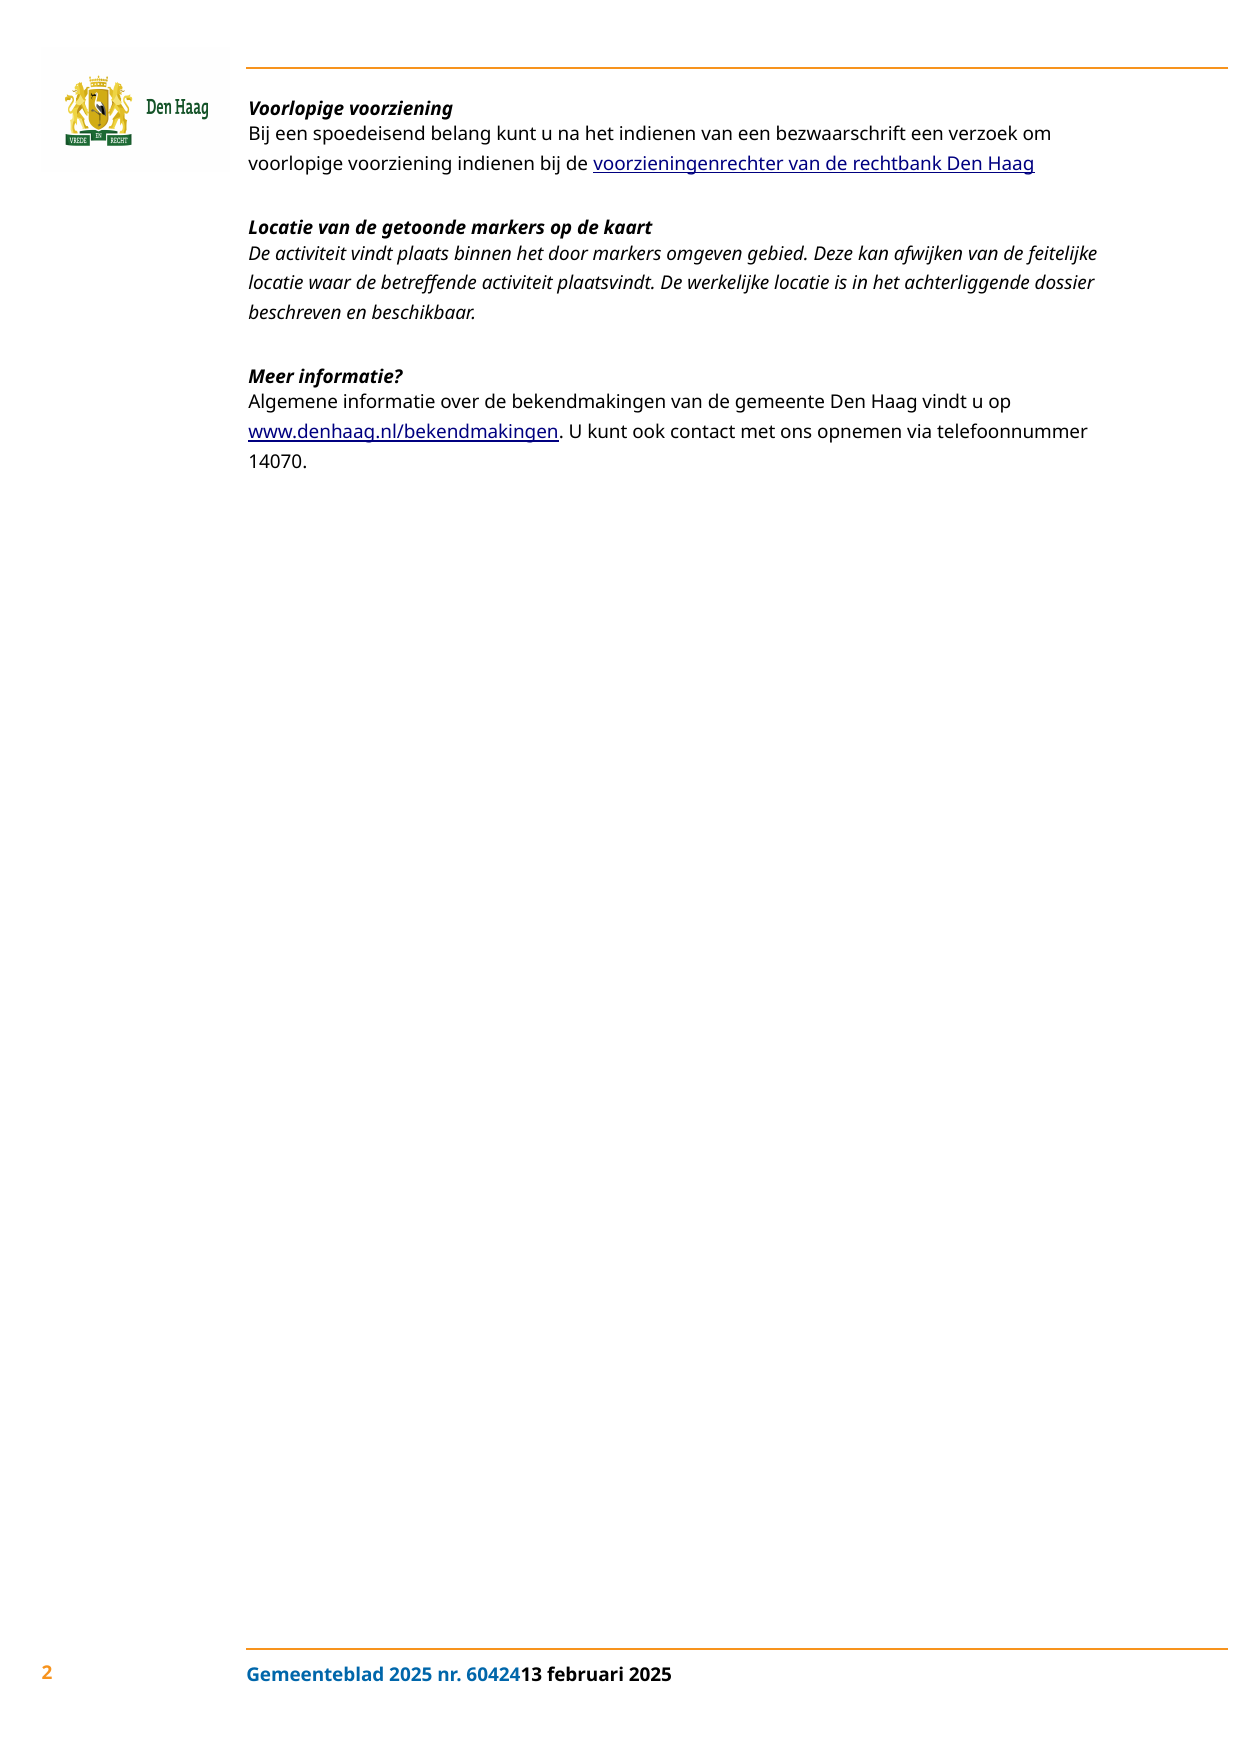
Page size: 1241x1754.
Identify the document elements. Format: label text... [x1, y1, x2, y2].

text Voorlopige voorziening [248, 95, 1152, 121]
text De activiteit vindt plaats binnen het door markers omgeven gebied. Deze kan afwijken van de feitelijke locatie waar de betreffende activiteit plaatsvindt. De werkelijke locatie is in het achterliggende dossier beschreven en beschikbaar. [248, 240, 1152, 325]
text Locatie van de getoonde markers op de kaart [248, 214, 1152, 240]
picture [41, 47, 231, 172]
text Meer informatie? [248, 363, 1152, 389]
text Algemene informatie over de bekendmakingen van de gemeente Den Haag vindt u op www.denhaag.nl/bekendmakingen. U kunt ook contact met ons opnemen via telefoonnummer 14070. [248, 389, 1152, 473]
text Bij een spoedeisend belang kunt u na het indienen van een bezwaarschrift een verzoek om voorlopige voorziening indienen bij de voorzieningenrechter van de rechtbank Den Haag [248, 121, 1152, 176]
